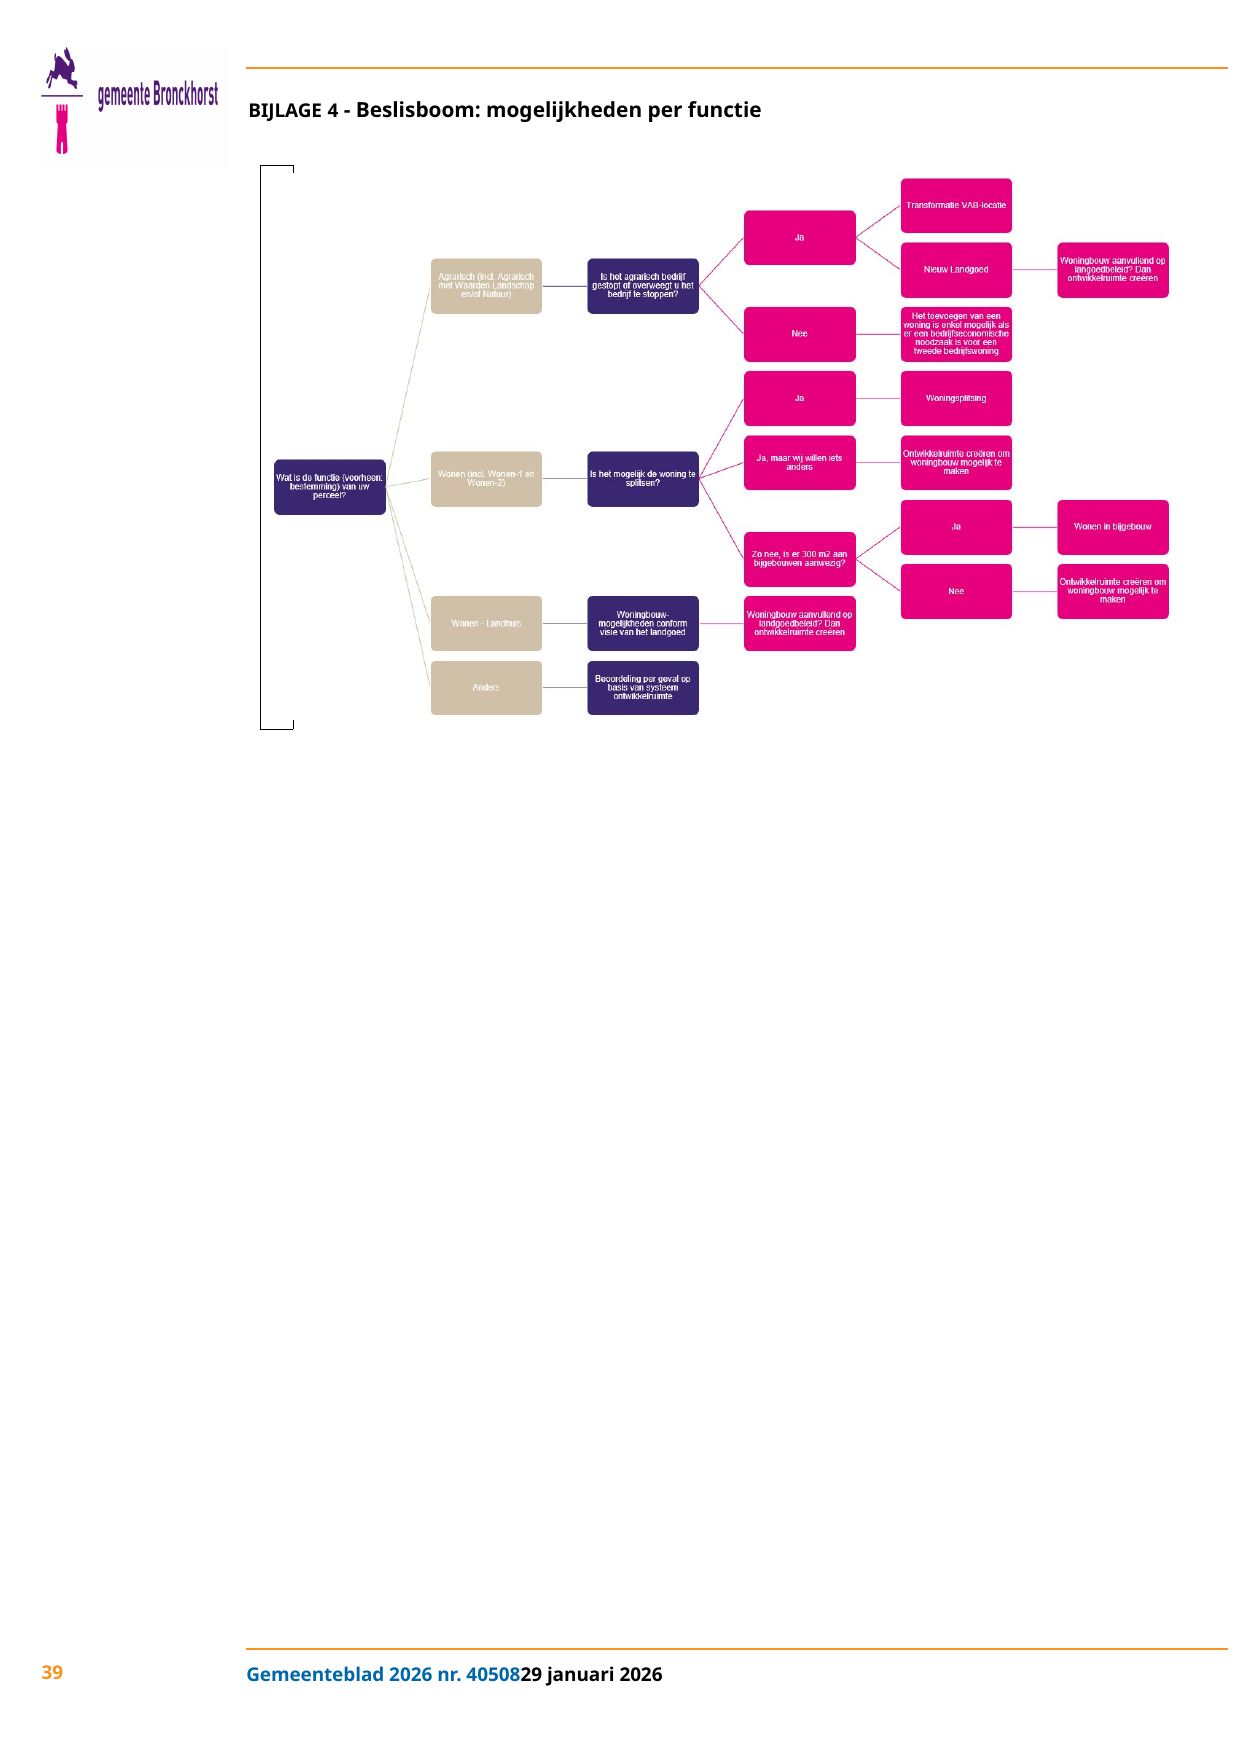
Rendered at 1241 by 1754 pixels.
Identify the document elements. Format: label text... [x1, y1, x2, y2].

picture [41, 47, 231, 172]
picture [268, 173, 1173, 720]
text BIJLAGE 4 - Beslisboom: mogelijkheden per functie [248, 95, 1152, 123]
